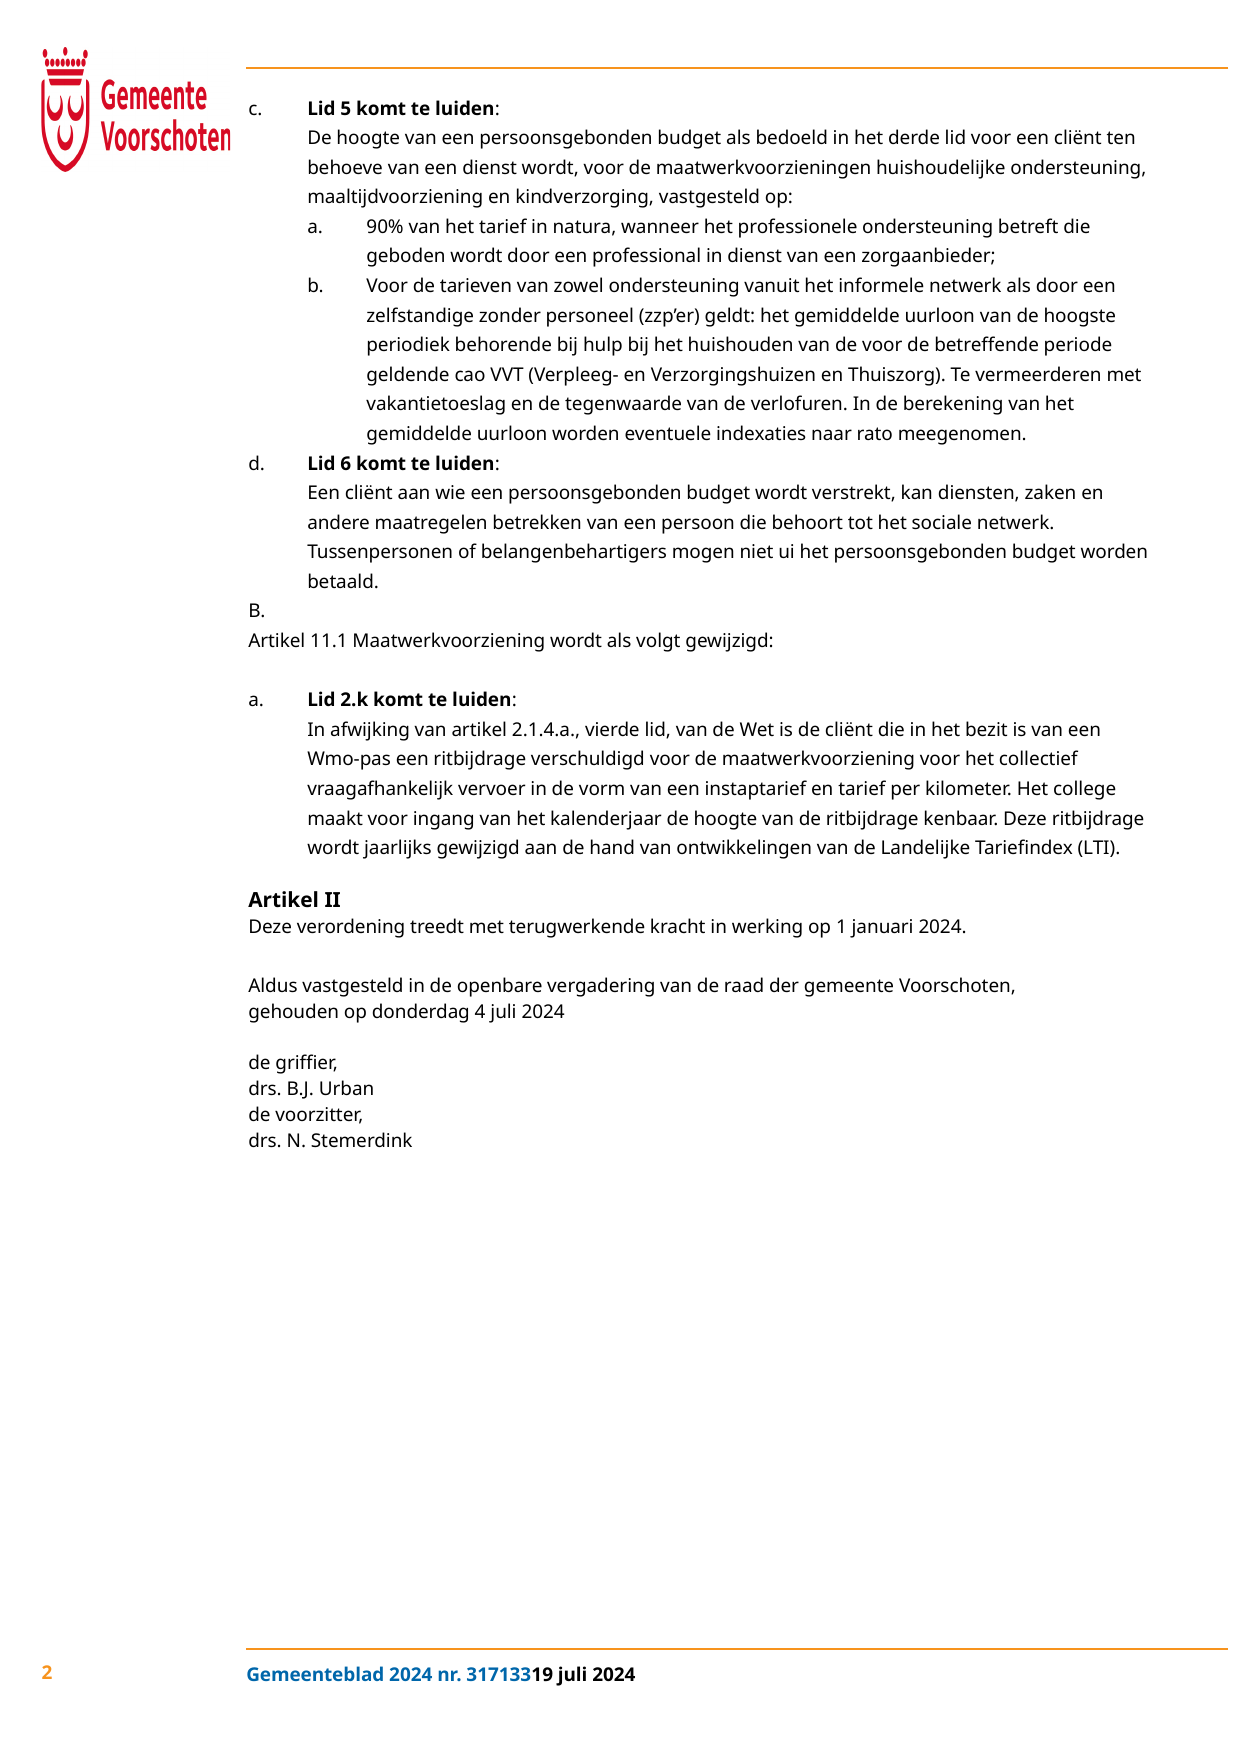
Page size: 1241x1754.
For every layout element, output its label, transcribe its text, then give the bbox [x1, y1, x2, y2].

text Aldus vastgesteld in de openbare vergadering van de raad der gemeente Voorschoten, [248, 972, 1152, 998]
text Artikel 11.1 Maatwerkvoorziening wordt als volgt gewijzigd: [248, 627, 1152, 653]
list De hoogte van een persoonsgebonden budget als bedoeld in het derde lid voor een cliënt ten behoeve van een dienst wordt, voor de maatwerkvoorzieningen huishoudelijke ondersteuning, maaltijdvoorziening en kindverzorging, vastgesteld op: [248, 124, 1152, 209]
text gehouden op donderdag 4 juli 2024 [248, 998, 1152, 1024]
list Lid 6 komt te luiden: [248, 450, 1152, 476]
text B. [248, 598, 1152, 623]
text drs. N. Stemerdink [248, 1127, 1152, 1152]
text Artikel II [248, 885, 1152, 913]
list In afwijking van artikel 2.1.4.a., vierde lid, van de Wet is de cliënt die in het bezit is van een Wmo-pas een ritbijdrage verschuldigd voor de maatwerkvoorziening voor het collectief vraagafhankelijk vervoer in de vorm van een instaptarief en tarief per kilometer. Het college maakt voor ingang van het kalenderjaar de hoogte van de ritbijdrage kenbaar. Deze ritbijdrage wordt jaarlijks gewijzigd aan de hand van ontwikkelingen van de Landelijke Tariefindex (LTI). [248, 716, 1152, 860]
list Voor de tarieven van zowel ondersteuning vanuit het informele netwerk als door een zelfstandige zonder personeel (zzp’er) geldt: het gemiddelde uurloon van de hoogste periodiek behorende bij hulp bij het huishouden van de voor de betreffende periode geldende cao VVT (Verpleeg- en Verzorgingshuizen en Thuiszorg). Te vermeerderen met vakantietoeslag en de tegenwaarde van de verlofuren. In de berekening van het gemiddelde uurloon worden eventuele indexaties naar rato meegenomen. [307, 272, 1152, 446]
picture [41, 47, 231, 172]
text drs. B.J. Urban [248, 1075, 1152, 1101]
text de voorzitter, [248, 1101, 1152, 1127]
text Deze verordening treedt met terugwerkende kracht in werking op 1 januari 2024. [248, 913, 1152, 939]
list Een cliënt aan wie een persoonsgebonden budget wordt verstrekt, kan diensten, zaken en andere maatregelen betrekken van een persoon die behoort tot het sociale netwerk. Tussenpersonen of belangenbehartigers mogen niet ui het persoonsgebonden budget worden betaald. [248, 479, 1152, 594]
list 90% van het tarief in natura, wanneer het professionele ondersteuning betreft die geboden wordt door een professional in dienst van een zorgaanbieder; [307, 213, 1152, 268]
list Lid 2.k komt te luiden: [248, 686, 1152, 712]
list Lid 5 komt te luiden: [248, 95, 1152, 121]
text de griffier, [248, 1049, 1152, 1075]
